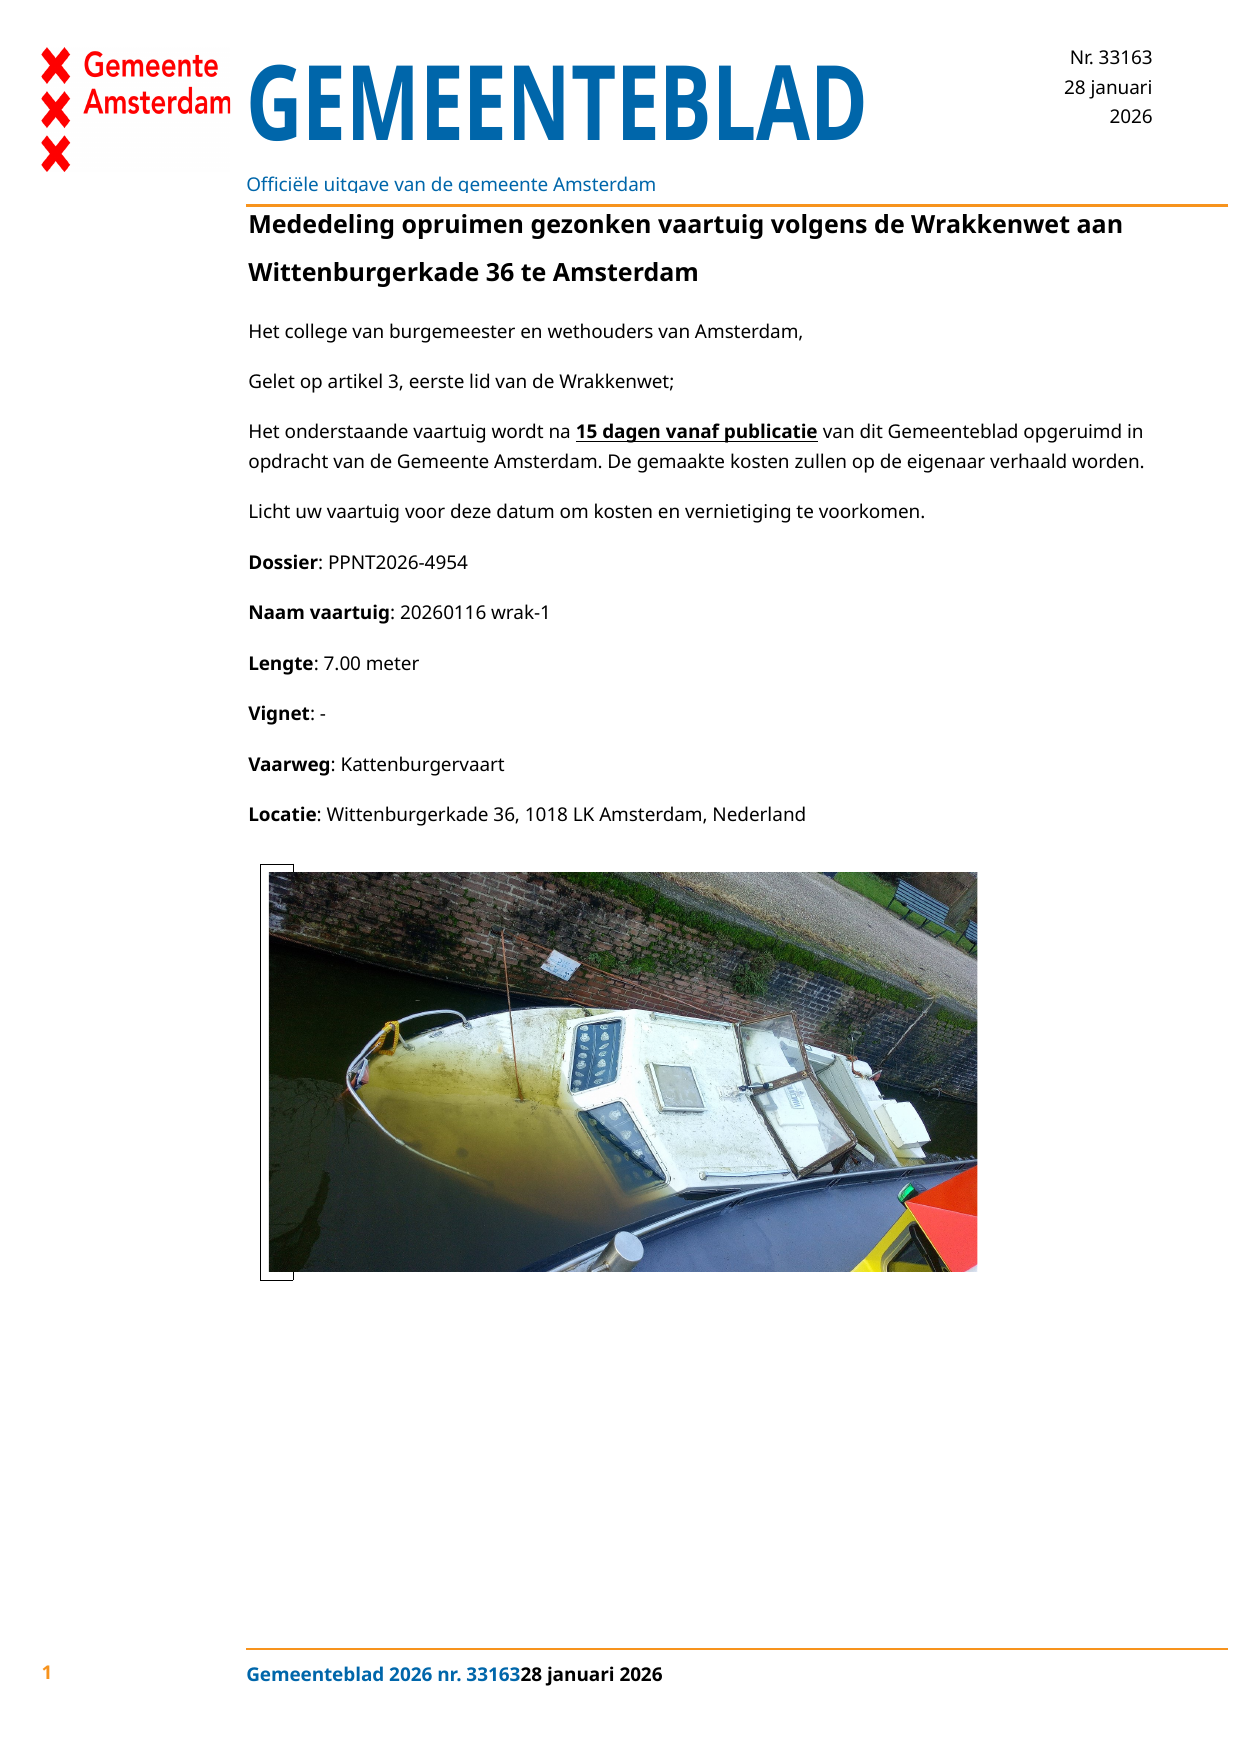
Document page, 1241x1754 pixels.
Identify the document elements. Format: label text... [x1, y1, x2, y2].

text Lengte: 7.00 meter [248, 650, 1152, 676]
text Gelet op artikel 3, eerste lid van de Wrakkenwet; [248, 368, 1152, 394]
text Naam vaartuig: 20260116 wrak-1 [248, 599, 1152, 625]
text Dossier: PPNT2026-4954 [248, 549, 1152, 575]
text Licht uw vaartuig voor deze datum om kosten en vernietiging te voorkomen. [248, 499, 1152, 524]
picture [41, 47, 231, 172]
text Het onderstaande vaartuig wordt na 15 dagen vanaf publicatie van dit Gemeenteblad opgeruimd in opdracht van de Gemeente Amsterdam. De gemaakte kosten zullen op de eigenaar verhaald worden. [248, 419, 1152, 474]
text Locatie: Wittenburgerkade 36, 1018 LK Amsterdam, Nederland [248, 801, 1152, 827]
text Vaarweg: Kattenburgervaart [248, 751, 1152, 777]
picture [268, 872, 978, 1272]
text Mededeling opruimen gezonken vaartuig volgens de Wrakkenwet aan Wittenburgerkade 36 te Amsterdam [248, 207, 1152, 288]
text Vignet: - [248, 700, 1152, 726]
text Het college van burgemeester en wethouders van Amsterdam, [248, 318, 1152, 344]
